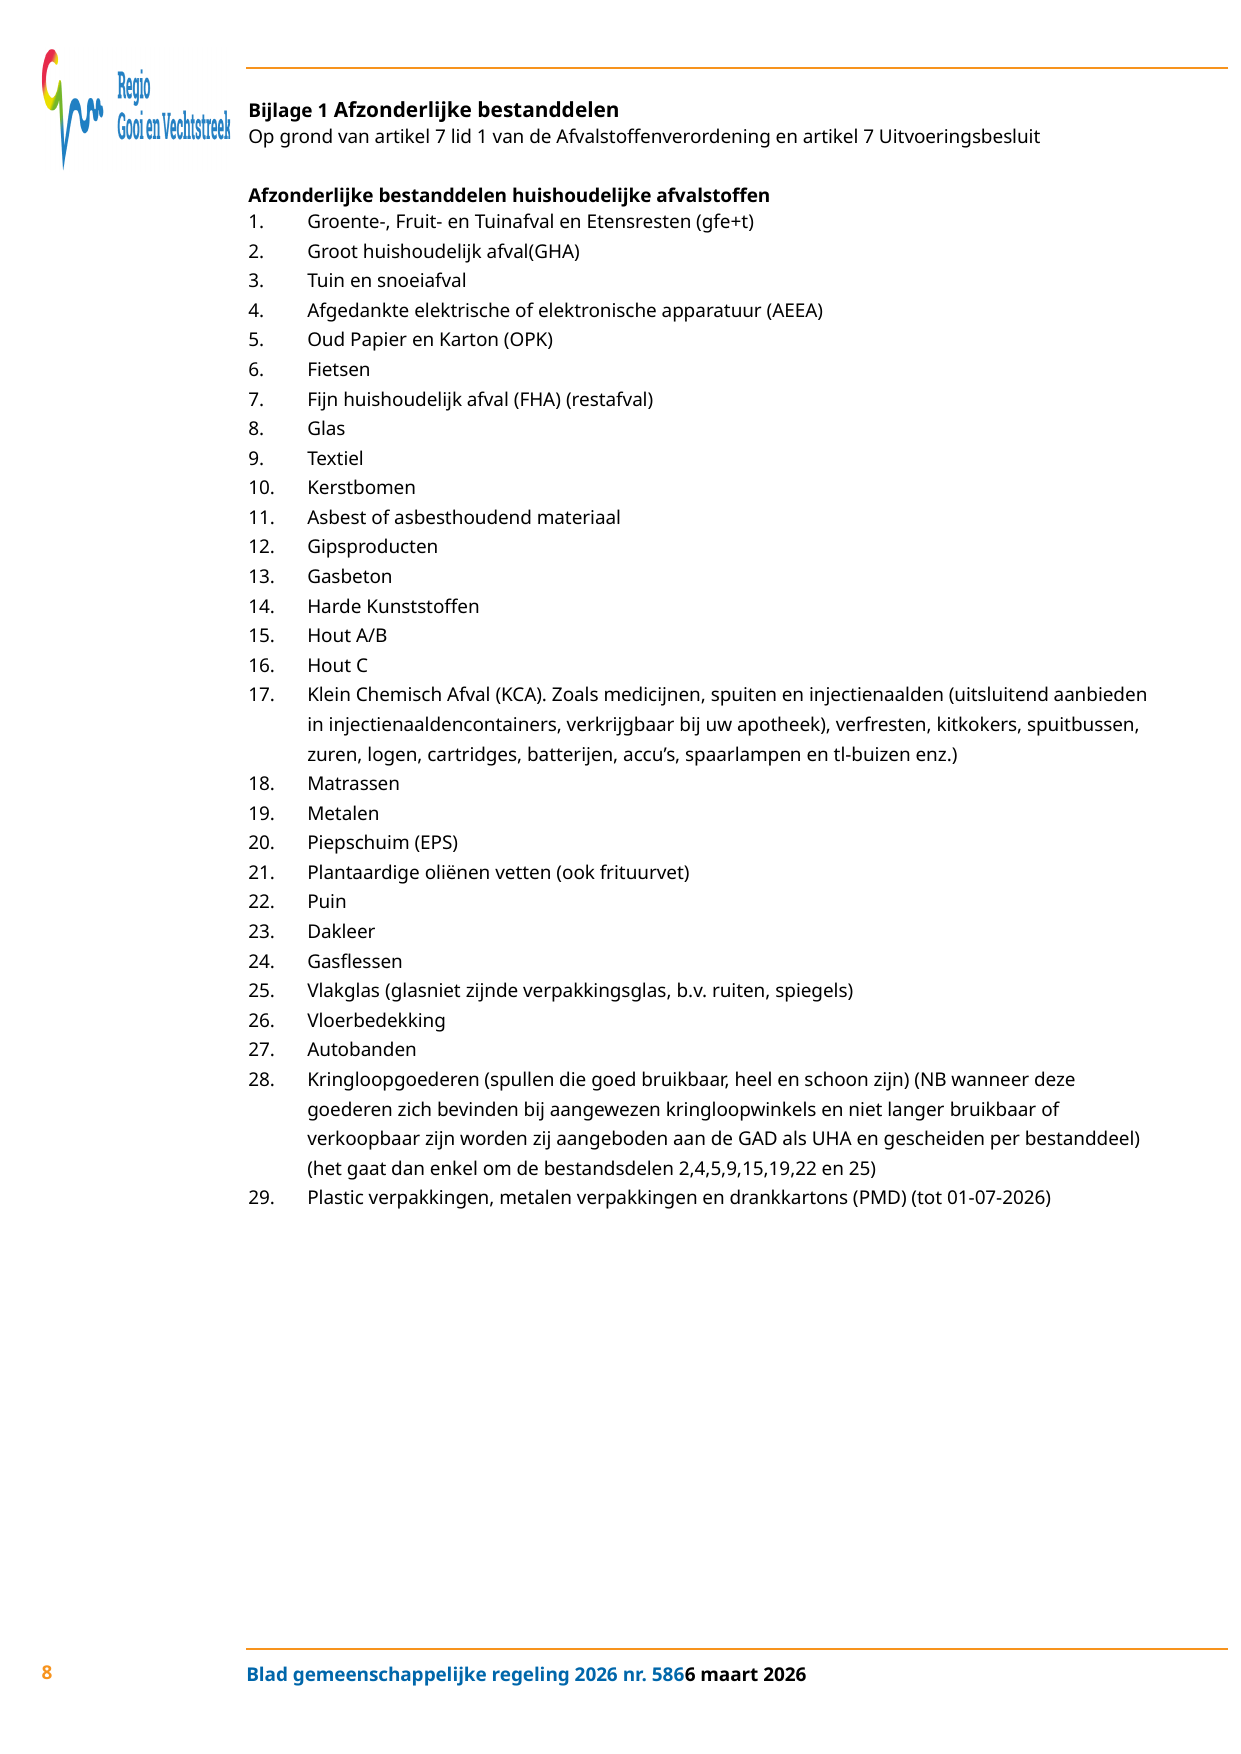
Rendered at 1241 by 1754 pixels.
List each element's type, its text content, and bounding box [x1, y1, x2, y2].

text Bijlage 1 Afzonderlijke bestanddelen [248, 95, 1152, 123]
picture [41, 47, 231, 172]
table_cell Groente-, Fruit- en Tuinafval en Etensresten (gfe+t) Groot huishoudelijk afval(GHA) Tuin en snoeiafval Afgedankte elektrische of elektronische apparatuur (AEEA) Oud Papier en Karton (OPK) Fietsen Fijn huishoudelijk afval (FHA) (restafval) Glas Textiel Kerstbomen Asbest of asbesthoudend materiaal Gipsproducten Gasbeton Harde Kunststoffen Hout A/B Hout C Klein Chemisch Afval (KCA). Zoals medicijnen, spuiten en injectienaalden (uitsluitend aanbieden in injectienaaldencontainers, verkrijgbaar bij uw apotheek), verfresten, kitkokers, spuitbussen, zuren, logen, cartridges, batterijen, accu’s, spaarlampen en tl-buizen enz.) Matrassen Metalen Piepschuim (EPS) Plantaardige oliënen vetten (ook frituurvet) Puin Dakleer Gasflessen Vlakglas (glasniet zijnde verpakkingsglas, b.v. ruiten, spiegels) Vloerbedekking Autobanden Kringloopgoederen (spullen die goed bruikbaar, heel en schoon zijn) (NB wanneer deze goederen zich bevinden bij aangewezen kringloopwinkels en niet langer bruikbaar of verkoopbaar zijn worden zij aangeboden aan de GAD als UHA en gescheiden per bestanddeel) (het gaat dan enkel om de bestandsdelen 2,4,5,9,15,19,22 en 25) Plastic verpakkingen, metalen verpakkingen en drankkartons (PMD) (tot 01-07-2026) [248, 208, 1152, 1210]
table_header Afzonderlijke bestanddelen huishoudelijke afvalstoffen [248, 183, 1152, 208]
text Op grond van artikel 7 lid 1 van de Afvalstoffenverordening en artikel 7 Uitvoeringsbesluit [248, 123, 1152, 149]
